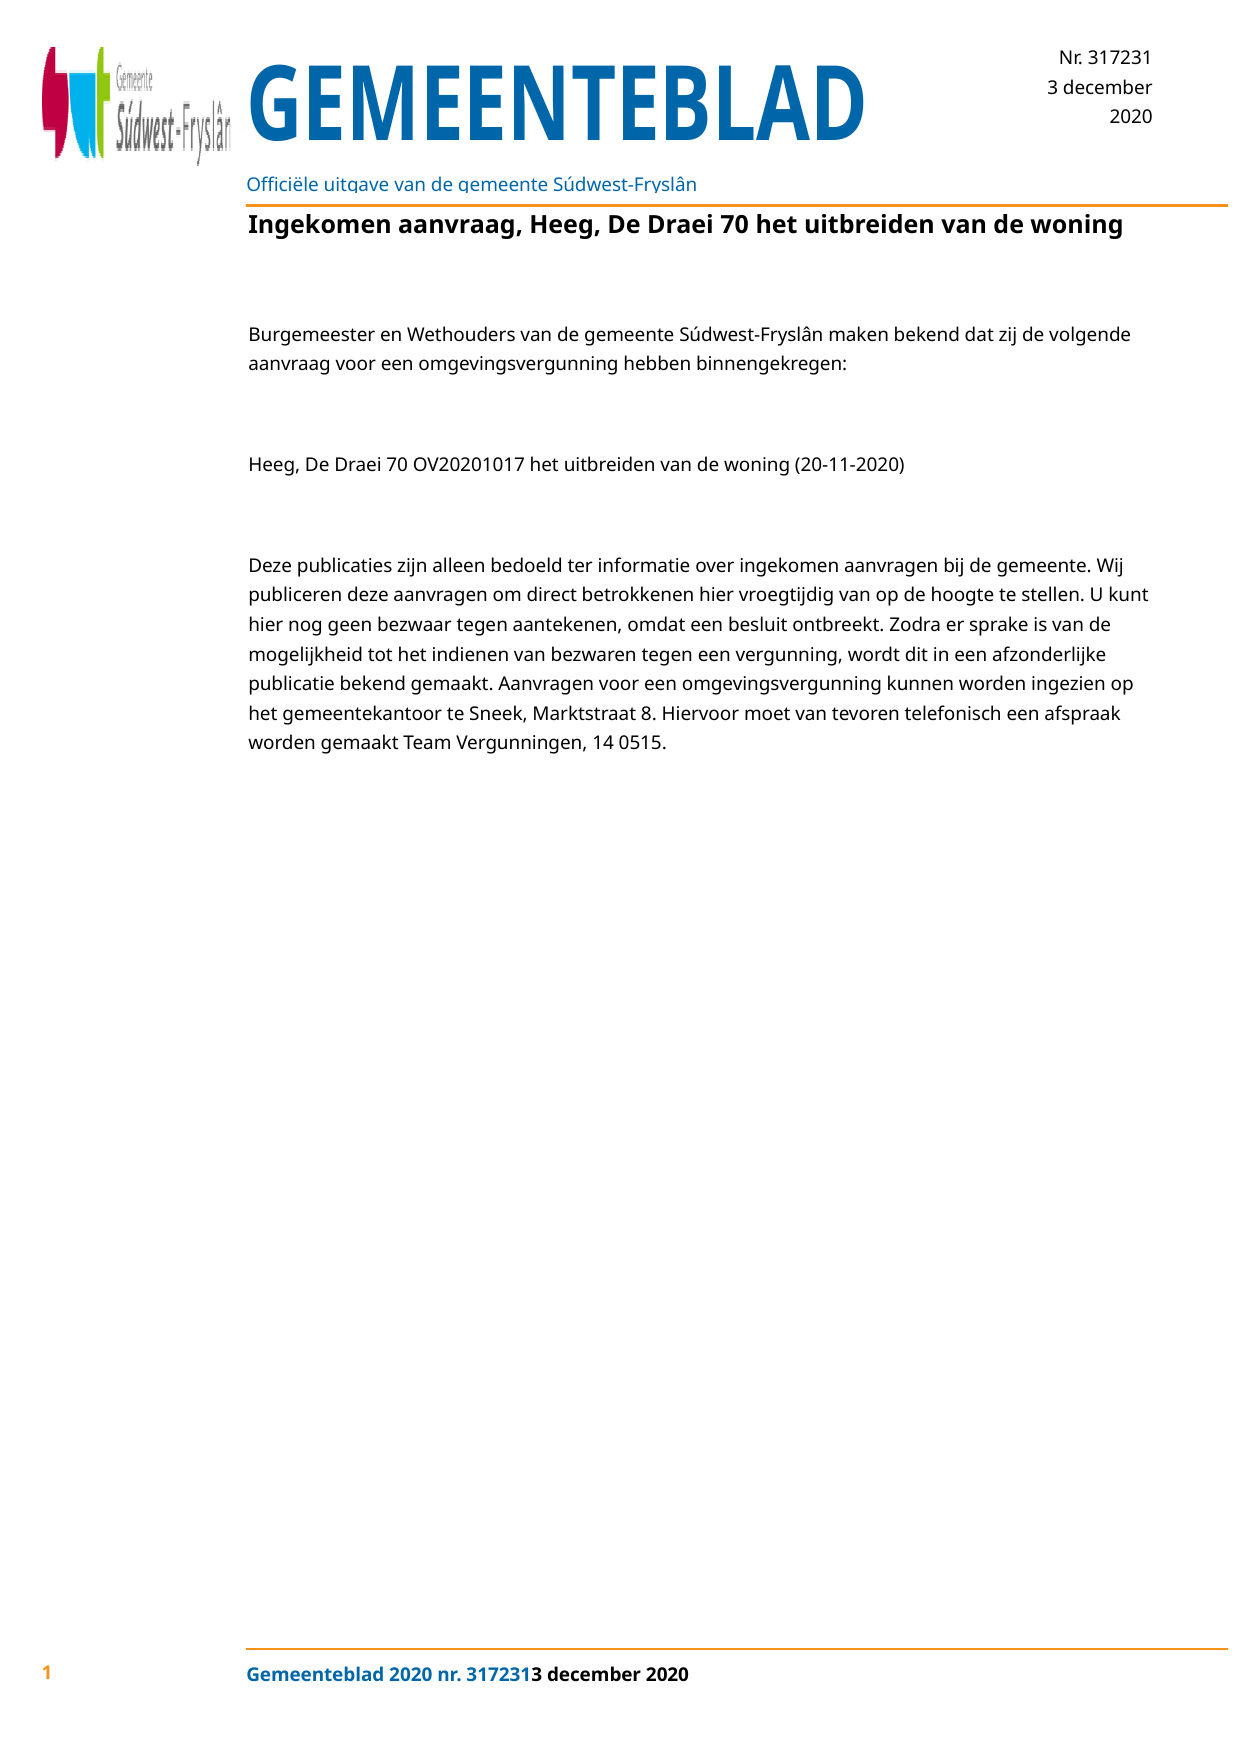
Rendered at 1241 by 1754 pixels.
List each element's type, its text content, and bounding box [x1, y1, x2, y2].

text Heeg, De Draei 70 OV20201017 het uitbreiden van de woning (20-11-2020) [248, 451, 1152, 477]
text Deze publicaties zijn alleen bedoeld ter informatie over ingekomen aanvragen bij de gemeente. Wij publiceren deze aanvragen om direct betrokkenen hier vroegtijdig van op de hoogte te stellen. U kunt hier nog geen bezwaar tegen aantekenen, omdat een besluit ontbreekt. Zodra er sprake is van de mogelijkheid tot het indienen van bezwaren tegen een vergunning, wordt dit in een afzonderlijke publicatie bekend gemaakt. Aanvragen voor een omgevingsvergunning kunnen worden ingezien op het gemeentekantoor te Sneek, Marktstraat 8. Hiervoor moet van tevoren telefonisch een afspraak worden gemaakt Team Vergunningen, 14 0515. [248, 552, 1152, 755]
picture [41, 47, 231, 172]
text Ingekomen aanvraag, Heeg, De Draei 70 het uitbreiden van de woning [248, 207, 1152, 241]
text Burgemeester en Wethouders van de gemeente Súdwest-Fryslân maken bekend dat zij de volgende aanvraag voor een omgevingsvergunning hebben binnengekregen: [248, 321, 1152, 376]
